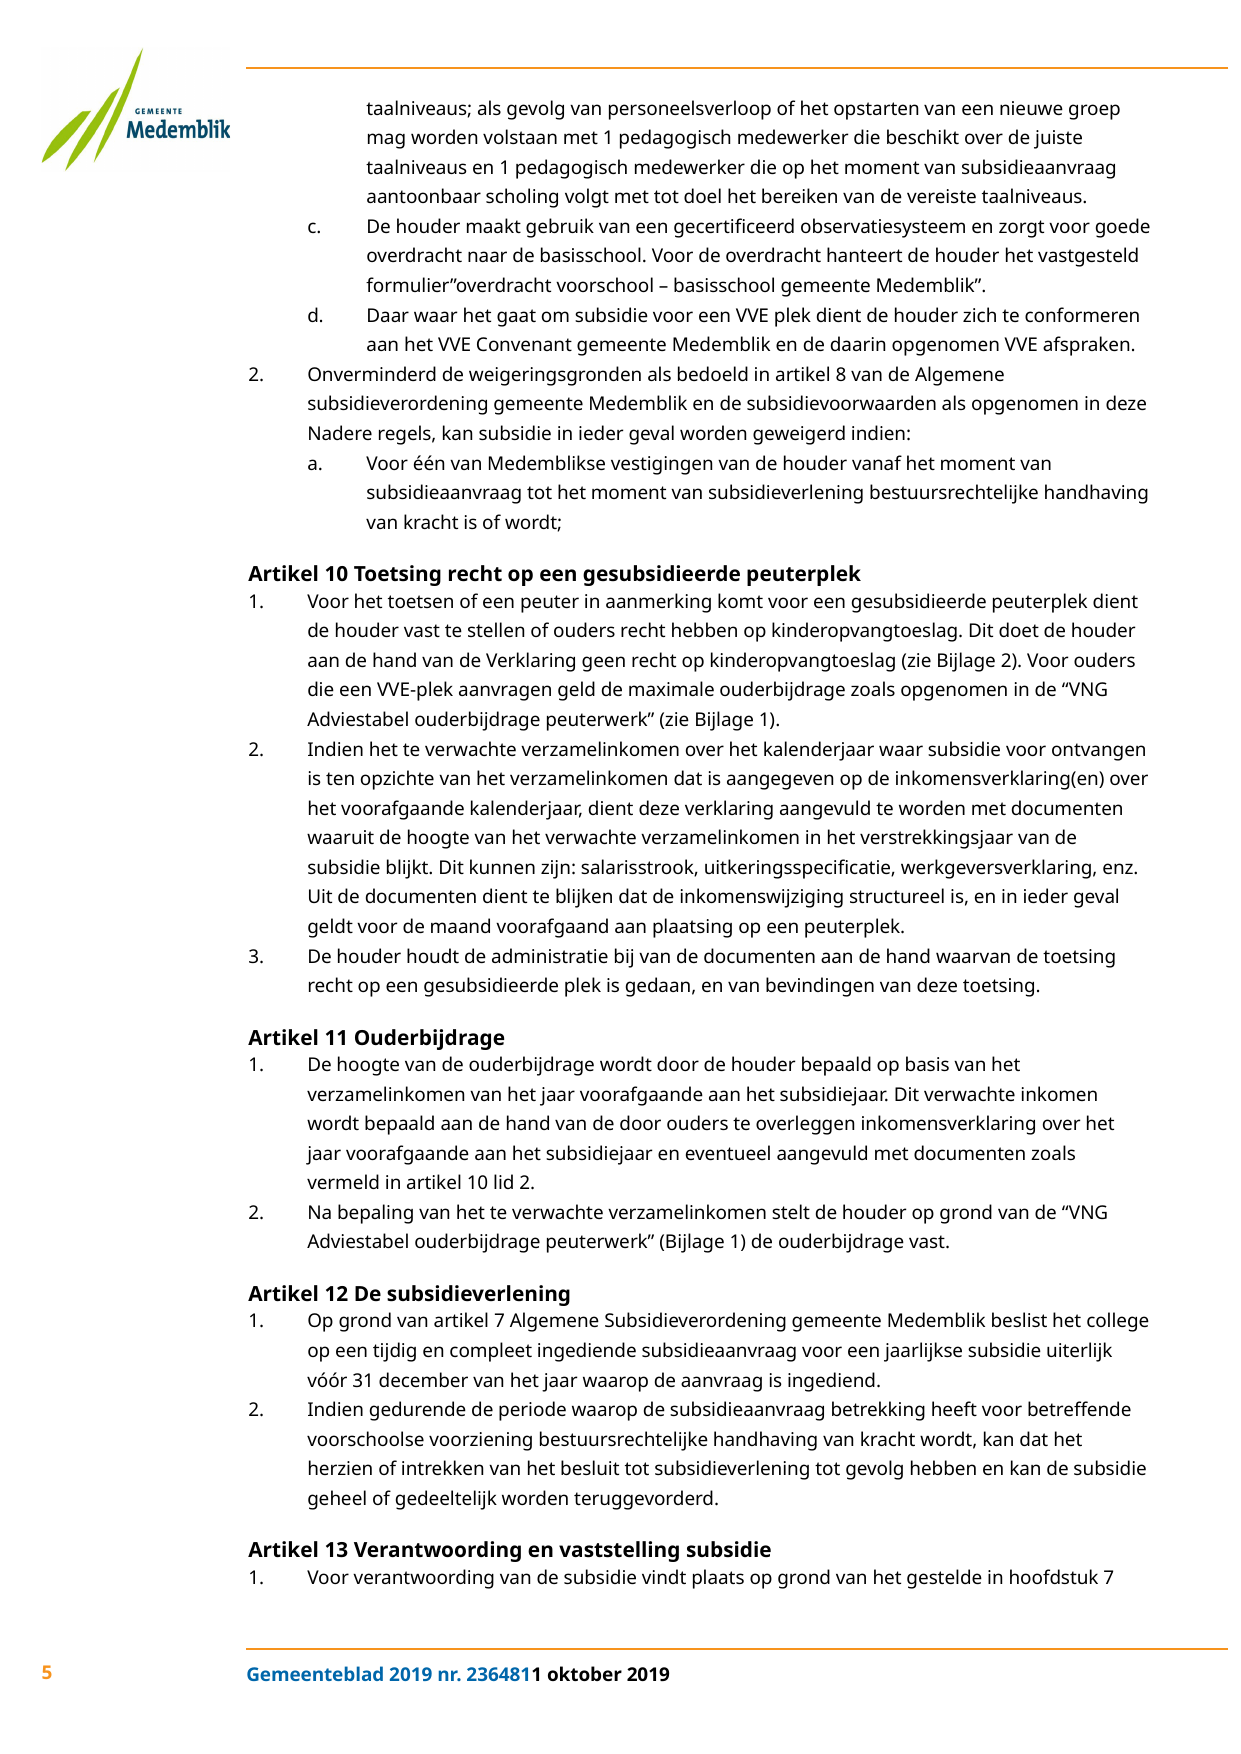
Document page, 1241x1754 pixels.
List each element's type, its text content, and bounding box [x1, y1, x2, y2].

list Voor verantwoording van de subsidie vindt plaats op grond van het gestelde in hoofdstuk 7 [248, 1564, 1152, 1590]
list Indien gedurende de periode waarop de subsidieaanvraag betrekking heeft voor betreffende voorschoolse voorziening bestuursrechtelijke handhaving van kracht wordt, kan dat het herzien of intrekken van het besluit tot subsidieverlening tot gevolg hebben en kan de subsidie geheel of gedeeltelijk worden teruggevorderd. [248, 1396, 1152, 1511]
text Artikel 11 Ouderbijdrage [248, 1023, 1152, 1051]
text Artikel 12 De subsidieverlening [248, 1279, 1152, 1308]
list De houder maakt gebruik van een gecertificeerd observatiesysteem en zorgt voor goede overdracht naar de basisschool. Voor de overdracht hanteert de houder het vastgesteld formulier”overdracht voorschool – basisschool gemeente Medemblik”. [307, 213, 1152, 298]
list Voor één van Medemblikse vestigingen van de houder vanaf het moment van subsidieaanvraag tot het moment van subsidieverlening bestuursrechtelijke handhaving van kracht is of wordt; [307, 450, 1152, 535]
list Indien het te verwachte verzamelinkomen over het kalenderjaar waar subsidie voor ontvangen is ten opzichte van het verzamelinkomen dat is aangegeven op de inkomensverklaring(en) over het voorafgaande kalenderjaar, dient deze verklaring aangevuld te worden met documenten waaruit de hoogte van het verwachte verzamelinkomen in het verstrekkingsjaar van de subsidie blijkt. Dit kunnen zijn: salarisstrook, uitkeringsspecificatie, werkgeversverklaring, enz. Uit de documenten dient te blijken dat de inkomenswijziging structureel is, en in ieder geval geldt voor de maand voorafgaand aan plaatsing op een peuterplek. [248, 736, 1152, 939]
text Artikel 10 Toetsing recht op een gesubsidieerde peuterplek [248, 559, 1152, 588]
list Daar waar het gaat om subsidie voor een VVE plek dient de houder zich te conformeren aan het VVE Convenant gemeente Medemblik en de daarin opgenomen VVE afspraken. [307, 302, 1152, 357]
list Na bepaling van het te verwachte verzamelinkomen stelt de houder op grond van de “VNG Adviestabel ouderbijdrage peuterwerk” (Bijlage 1) de ouderbijdrage vast. [248, 1199, 1152, 1254]
list Voor het toetsen of een peuter in aanmerking komt voor een gesubsidieerde peuterplek dient de houder vast te stellen of ouders recht hebben op kinderopvangtoeslag. Dit doet de houder aan de hand van de Verklaring geen recht op kinderopvangtoeslag (zie Bijlage 2). Voor ouders die een VVE-plek aanvragen geld de maximale ouderbijdrage zoals opgenomen in de “VNG Adviestabel ouderbijdrage peuterwerk” (zie Bijlage 1). [248, 588, 1152, 732]
list De hoogte van de ouderbijdrage wordt door de houder bepaald op basis van het verzamelinkomen van het jaar voorafgaande aan het subsidiejaar. Dit verwachte inkomen wordt bepaald aan de hand van de door ouders te overleggen inkomensverklaring over het jaar voorafgaande aan het subsidiejaar en eventueel aangevuld met documenten zoals vermeld in artikel 10 lid 2. [248, 1051, 1152, 1195]
list De houder houdt de administratie bij van de documenten aan de hand waarvan de toetsing recht op een gesubsidieerde plek is gedaan, en van bevindingen van deze toetsing. [248, 943, 1152, 998]
list Onverminderd de weigeringsgronden als bedoeld in artikel 8 van de Algemene subsidieverordening gemeente Medemblik en de subsidievoorwaarden als opgenomen in deze Nadere regels, kan subsidie in ieder geval worden geweigerd indien: [248, 361, 1152, 446]
list Op grond van artikel 7 Algemene Subsidieverordening gemeente Medemblik beslist het college op een tijdig en compleet ingediende subsidieaanvraag voor een jaarlijkse subsidie uiterlijk vóór 31 december van het jaar waarop de aanvraag is ingediend. [248, 1308, 1152, 1392]
list taalniveaus; als gevolg van personeelsverloop of het opstarten van een nieuwe groep mag worden volstaan met 1 pedagogisch medewerker die beschikt over de juiste taalniveaus en 1 pedagogisch medewerker die op het moment van subsidieaanvraag aantoonbaar scholing volgt met tot doel het bereiken van de vereiste taalniveaus. [307, 95, 1152, 209]
text Artikel 13 Verantwoording en vaststelling subsidie [248, 1536, 1152, 1564]
picture [41, 47, 231, 172]
